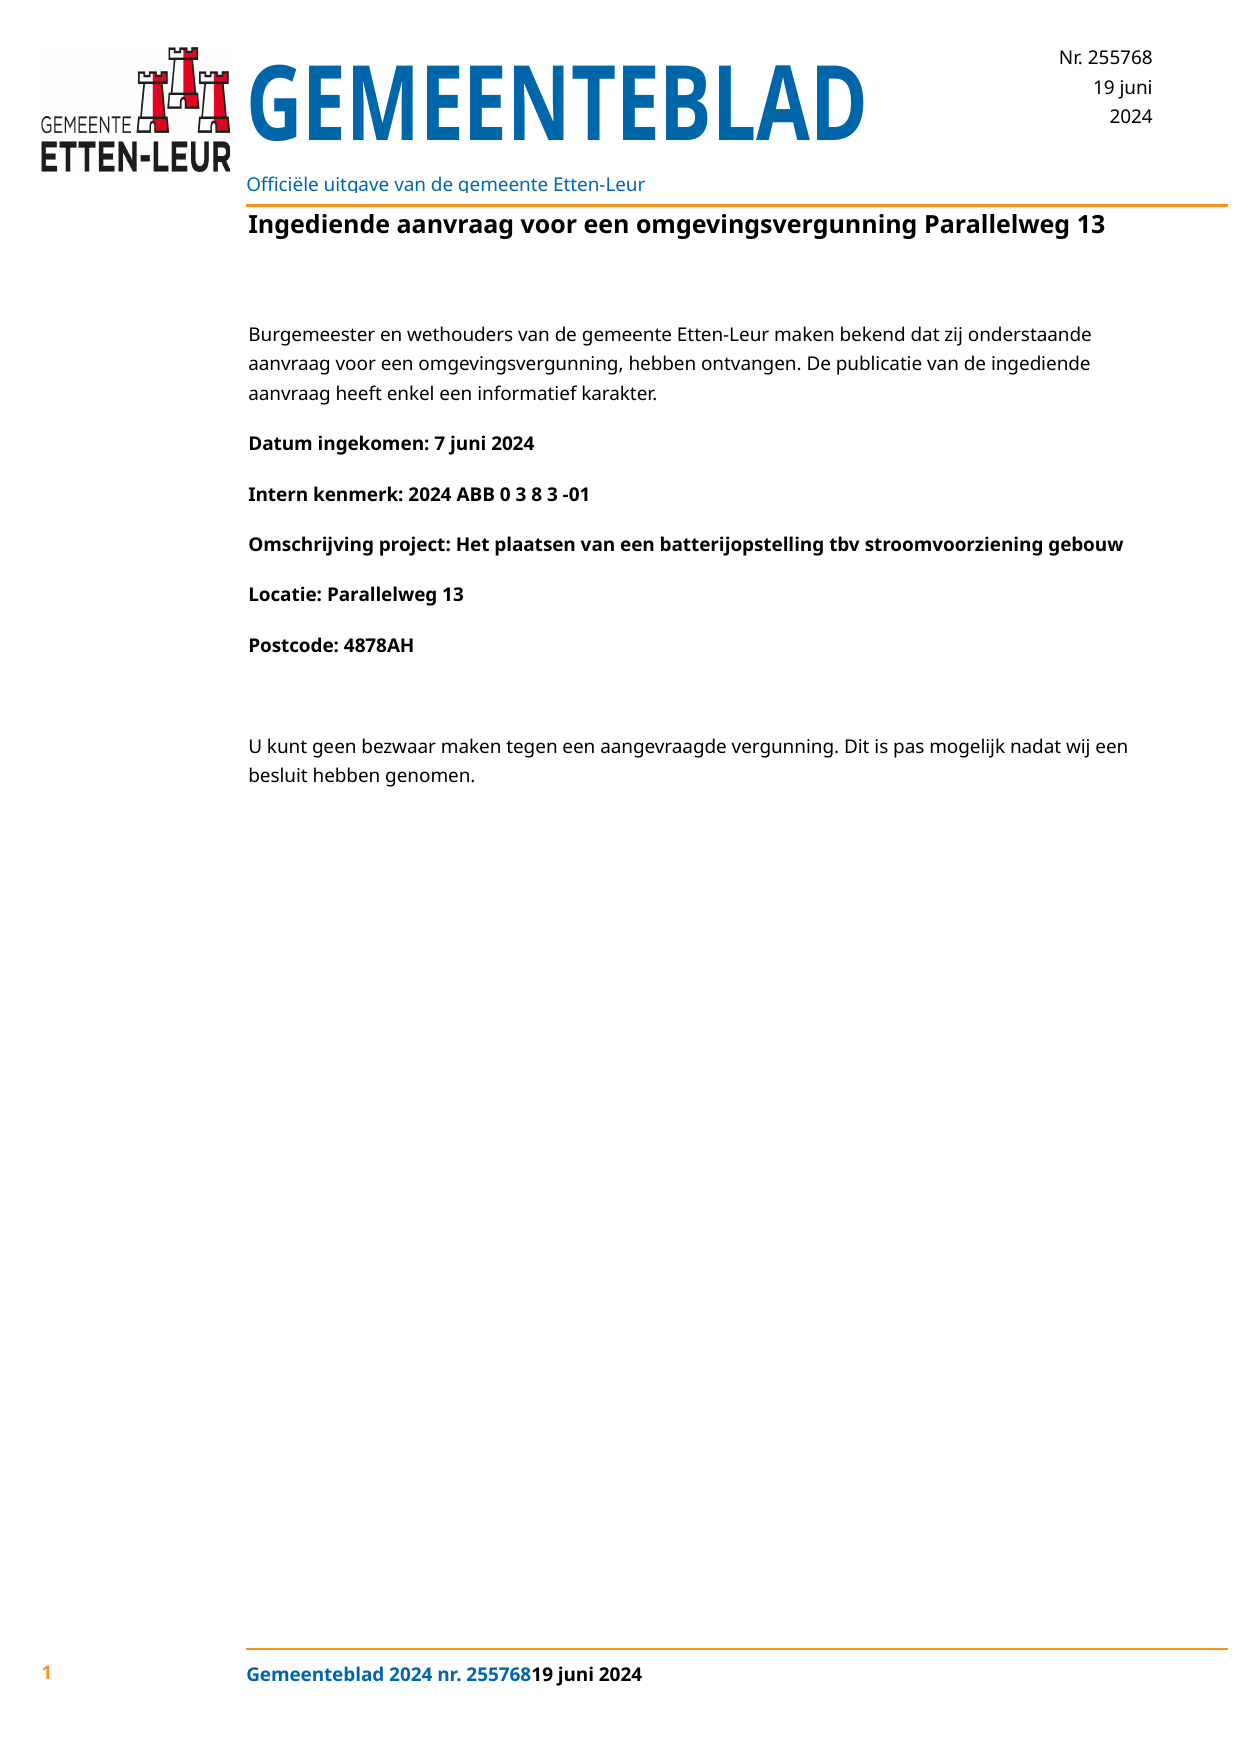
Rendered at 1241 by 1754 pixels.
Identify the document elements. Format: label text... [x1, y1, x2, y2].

picture [41, 47, 231, 172]
text Omschrijving project: Het plaatsen van een batterijopstelling tbv stroomvoorziening gebouw [248, 531, 1152, 557]
text Intern kenmerk: 2024 ABB 0 3 8 3 -01 [248, 481, 1152, 506]
text Datum ingekomen: 7 juni 2024 [248, 430, 1152, 456]
text Burgemeester en wethouders van de gemeente Etten-Leur maken bekend dat zij onderstaande aanvraag voor een omgevingsvergunning, hebben ontvangen. De publicatie van de ingediende aanvraag heeft enkel een informatief karakter. [248, 321, 1152, 406]
text Ingediende aanvraag voor een omgevingsvergunning Parallelweg 13 [248, 207, 1152, 241]
text U kunt geen bezwaar maken tegen een aangevraagde vergunning. Dit is pas mogelijk nadat wij een besluit hebben genomen. [248, 733, 1152, 788]
text Postcode: 4878AH [248, 632, 1152, 658]
text Locatie: Parallelweg 13 [248, 582, 1152, 607]
